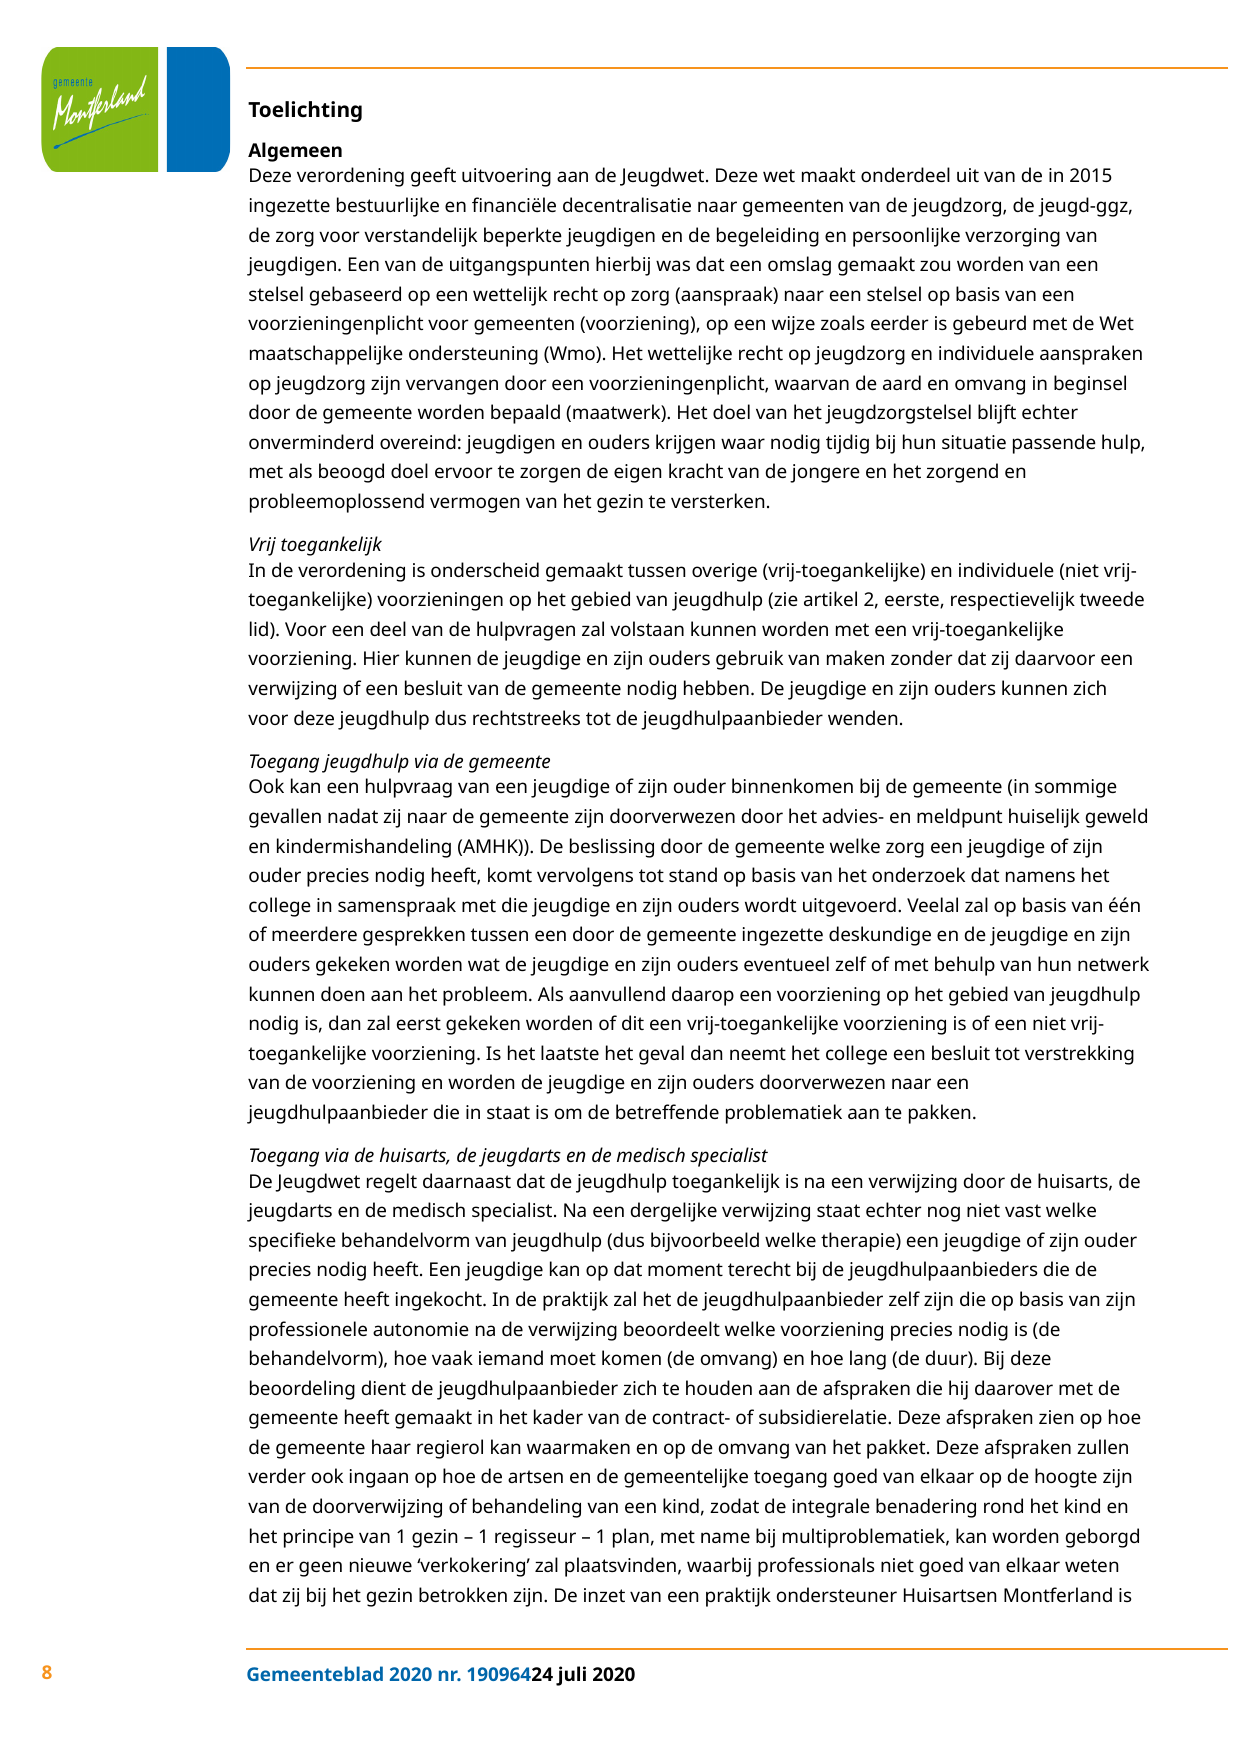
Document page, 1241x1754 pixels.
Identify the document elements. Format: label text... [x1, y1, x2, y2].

text De Jeugdwet regelt daarnaast dat de jeugdhulp toegankelijk is na een verwijzing door de huisarts, de jeugdarts en de medisch specialist. Na een dergelijke verwijzing staat echter nog niet vast welke specifieke behandelvorm van jeugdhulp (dus bijvoorbeeld welke therapie) een jeugdige of zijn ouder precies nodig heeft. Een jeugdige kan op dat moment terecht bij de jeugdhulpaanbieders die de gemeente heeft ingekocht. In de praktijk zal het de jeugdhulpaanbieder zelf zijn die op basis van zijn professionele autonomie na de verwijzing beoordeelt welke voorziening precies nodig is (de behandelvorm), hoe vaak iemand moet komen (de omvang) en hoe lang (de duur). Bij deze beoordeling dient de jeugdhulpaanbieder zich te houden aan de afspraken die hij daarover met de gemeente heeft gemaakt in het kader van de contract- of subsidierelatie. Deze afspraken zien op hoe de gemeente haar regierol kan waarmaken en op de omvang van het pakket. Deze afspraken zullen verder ook ingaan op hoe de artsen en de gemeentelijke toegang goed van elkaar op de hoogte zijn van de doorverwijzing of behandeling van een kind, zodat de integrale benadering rond het kind en het principe van 1 gezin – 1 regisseur – 1 plan, met name bij multiproblematiek, kan worden geborgd en er geen nieuwe ‘verkokering’ zal plaatsvinden, waarbij professionals niet goed van elkaar weten dat zij bij het gezin betrokken zijn. De inzet van een praktijk ondersteuner Huisartsen Montferland is [248, 1168, 1152, 1608]
picture [41, 47, 231, 172]
text Toelichting [248, 95, 1152, 123]
text Toegang via de huisarts, de jeugdarts en de medisch specialist [248, 1142, 1152, 1168]
text Ook kan een hulpvraag van een jeugdige of zijn ouder binnenkomen bij de gemeente (in sommige gevallen nadat zij naar de gemeente zijn doorverwezen door het advies- en meldpunt huiselijk geweld en kindermishandeling (AMHK)). De beslissing door de gemeente welke zorg een jeugdige of zijn ouder precies nodig heeft, komt vervolgens tot stand op basis van het onderzoek dat namens het college in samenspraak met die jeugdige en zijn ouders wordt uitgevoerd. Veelal zal op basis van één of meerdere gesprekken tussen een door de gemeente ingezette deskundige en de jeugdige en zijn ouders gekeken worden wat de jeugdige en zijn ouders eventueel zelf of met behulp van hun netwerk kunnen doen aan het probleem. Als aanvullend daarop een voorziening op het gebied van jeugdhulp nodig is, dan zal eerst gekeken worden of dit een vrij-toegankelijke voorziening is of een niet vrij-toegankelijke voorziening. Is het laatste het geval dan neemt het college een besluit tot verstrekking van de voorziening en worden de jeugdige en zijn ouders doorverwezen naar een jeugdhulpaanbieder die in staat is om de betreffende problematiek aan te pakken. [248, 774, 1152, 1125]
text Deze verordening geeft uitvoering aan de Jeugdwet. Deze wet maakt onderdeel uit van de in 2015 ingezette bestuurlijke en financiële decentralisatie naar gemeenten van de jeugdzorg, de jeugd-ggz, de zorg voor verstandelijk beperkte jeugdigen en de begeleiding en persoonlijke verzorging van jeugdigen. Een van de uitgangspunten hierbij was dat een omslag gemaakt zou worden van een stelsel gebaseerd op een wettelijk recht op zorg (aanspraak) naar een stelsel op basis van een voorzieningenplicht voor gemeenten (voorziening), op een wijze zoals eerder is gebeurd met de Wet maatschappelijke ondersteuning (Wmo). Het wettelijke recht op jeugdzorg en individuele aanspraken op jeugdzorg zijn vervangen door een voorzieningenplicht, waarvan de aard en omvang in beginsel door de gemeente worden bepaald (maatwerk). Het doel van het jeugdzorgstelsel blijft echter onverminderd overeind: jeugdigen en ouders krijgen waar nodig tijdig bij hun situatie passende hulp, met als beoogd doel ervoor te zorgen de eigen kracht van de jongere en het zorgend en probleemoplossend vermogen van het gezin te versterken. [248, 163, 1152, 514]
text Algemeen [248, 137, 1152, 163]
text Vrij toegankelijk [248, 531, 1152, 557]
text Toegang jeugdhulp via de gemeente [248, 748, 1152, 774]
text In de verordening is onderscheid gemaakt tussen overige (vrij-toegankelijke) en individuele (niet vrij-toegankelijke) voorzieningen op het gebied van jeugdhulp (zie artikel 2, eerste, respectievelijk tweede lid). Voor een deel van de hulpvragen zal volstaan kunnen worden met een vrij-toegankelijke voorziening. Hier kunnen de jeugdige en zijn ouders gebruik van maken zonder dat zij daarvoor een verwijzing of een besluit van de gemeente nodig hebben. De jeugdige en zijn ouders kunnen zich voor deze jeugdhulp dus rechtstreeks tot de jeugdhulpaanbieder wenden. [248, 557, 1152, 731]
